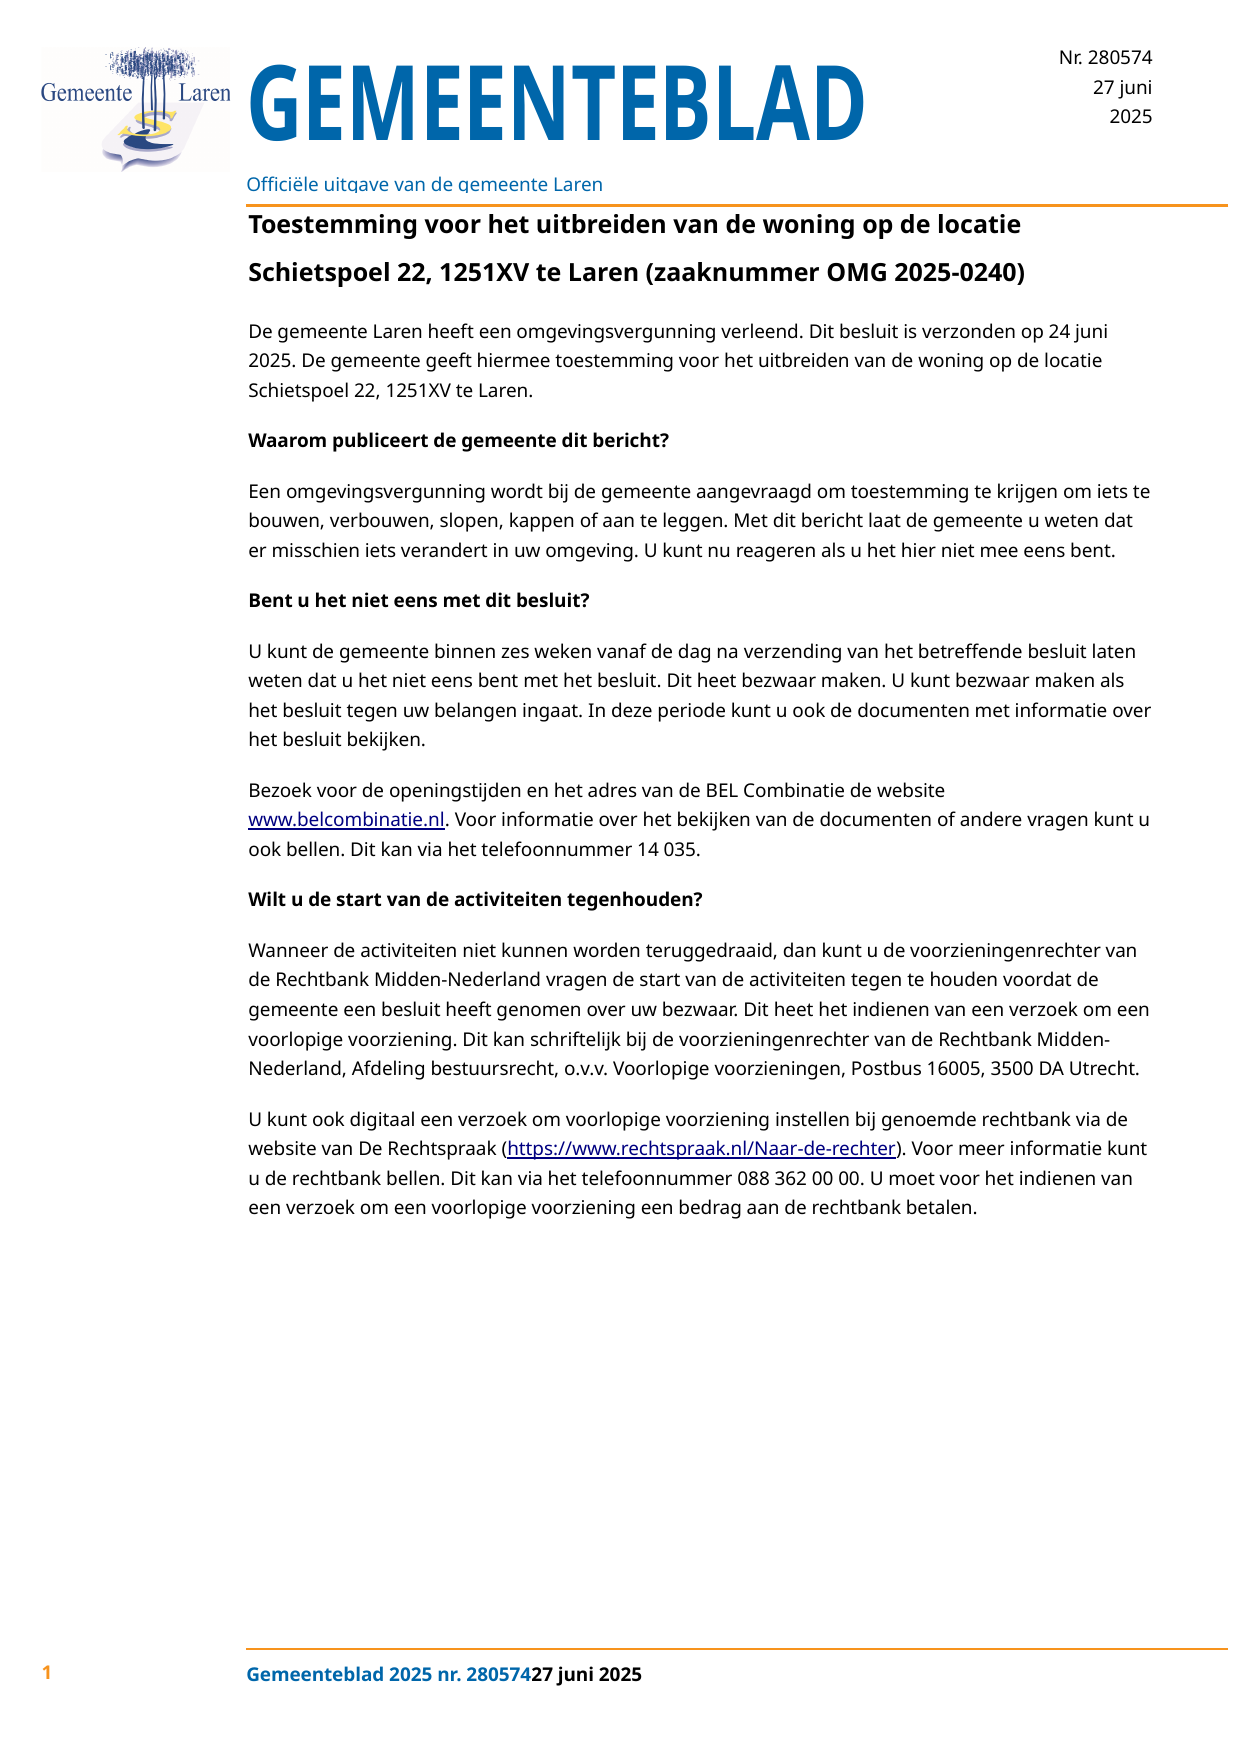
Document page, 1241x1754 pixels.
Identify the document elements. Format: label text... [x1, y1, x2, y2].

text U kunt ook digitaal een verzoek om voorlopige voorziening instellen bij genoemde rechtbank via de website van De Rechtspraak (https://www.rechtspraak.nl/Naar-de-rechter). Voor meer informatie kunt u de rechtbank bellen. Dit kan via het telefoonnummer 088 362 00 00. U moet voor het indienen van een verzoek om een voorlopige voorziening een bedrag aan de rechtbank betalen. [248, 1106, 1152, 1220]
text Waarom publiceert de gemeente dit bericht? [248, 427, 1152, 453]
text De gemeente Laren heeft een omgevingsvergunning verleend. Dit besluit is verzonden op 24 juni 2025. De gemeente geeft hiermee toestemming voor het uitbreiden van de woning op de locatie Schietspoel 22, 1251XV te Laren. [248, 318, 1152, 403]
text Bezoek voor de openingstijden en het adres van de BEL Combinatie de website www.belcombinatie.nl. Voor informatie over het bekijken van de documenten of andere vragen kunt u ook bellen. Dit kan via het telefoonnummer 14 035. [248, 777, 1152, 862]
text U kunt de gemeente binnen zes weken vanaf de dag na verzending van het betreffende besluit laten weten dat u het niet eens bent met het besluit. Dit heet bezwaar maken. U kunt bezwaar maken als het besluit tegen uw belangen ingaat. In deze periode kunt u ook de documenten met informatie over het besluit bekijken. [248, 638, 1152, 752]
text Wilt u de start van de activiteiten tegenhouden? [248, 887, 1152, 912]
text Toestemming voor het uitbreiden van de woning op de locatie Schietspoel 22, 1251XV te Laren (zaaknummer OMG 2025-0240) [248, 207, 1152, 288]
text Bent u het niet eens met dit besluit? [248, 587, 1152, 613]
text Wanneer de activiteiten niet kunnen worden teruggedraaid, dan kunt u de voorzieningenrechter van de Rechtbank Midden-Nederland vragen de start van de activiteiten tegen te houden voordat de gemeente een besluit heeft genomen over uw bezwaar. Dit heet het indienen van een verzoek om een voorlopige voorziening. Dit kan schriftelijk bij de voorzieningenrechter van de Rechtbank Midden-Nederland, Afdeling bestuursrecht, o.v.v. Voorlopige voorzieningen, Postbus 16005, 3500 DA Utrecht. [248, 937, 1152, 1081]
text Een omgevingsvergunning wordt bij de gemeente aangevraagd om toestemming te krijgen om iets te bouwen, verbouwen, slopen, kappen of aan te leggen. Met dit bericht laat de gemeente u weten dat er misschien iets verandert in uw omgeving. U kunt nu reageren als u het hier niet mee eens bent. [248, 478, 1152, 563]
picture [41, 47, 231, 172]
